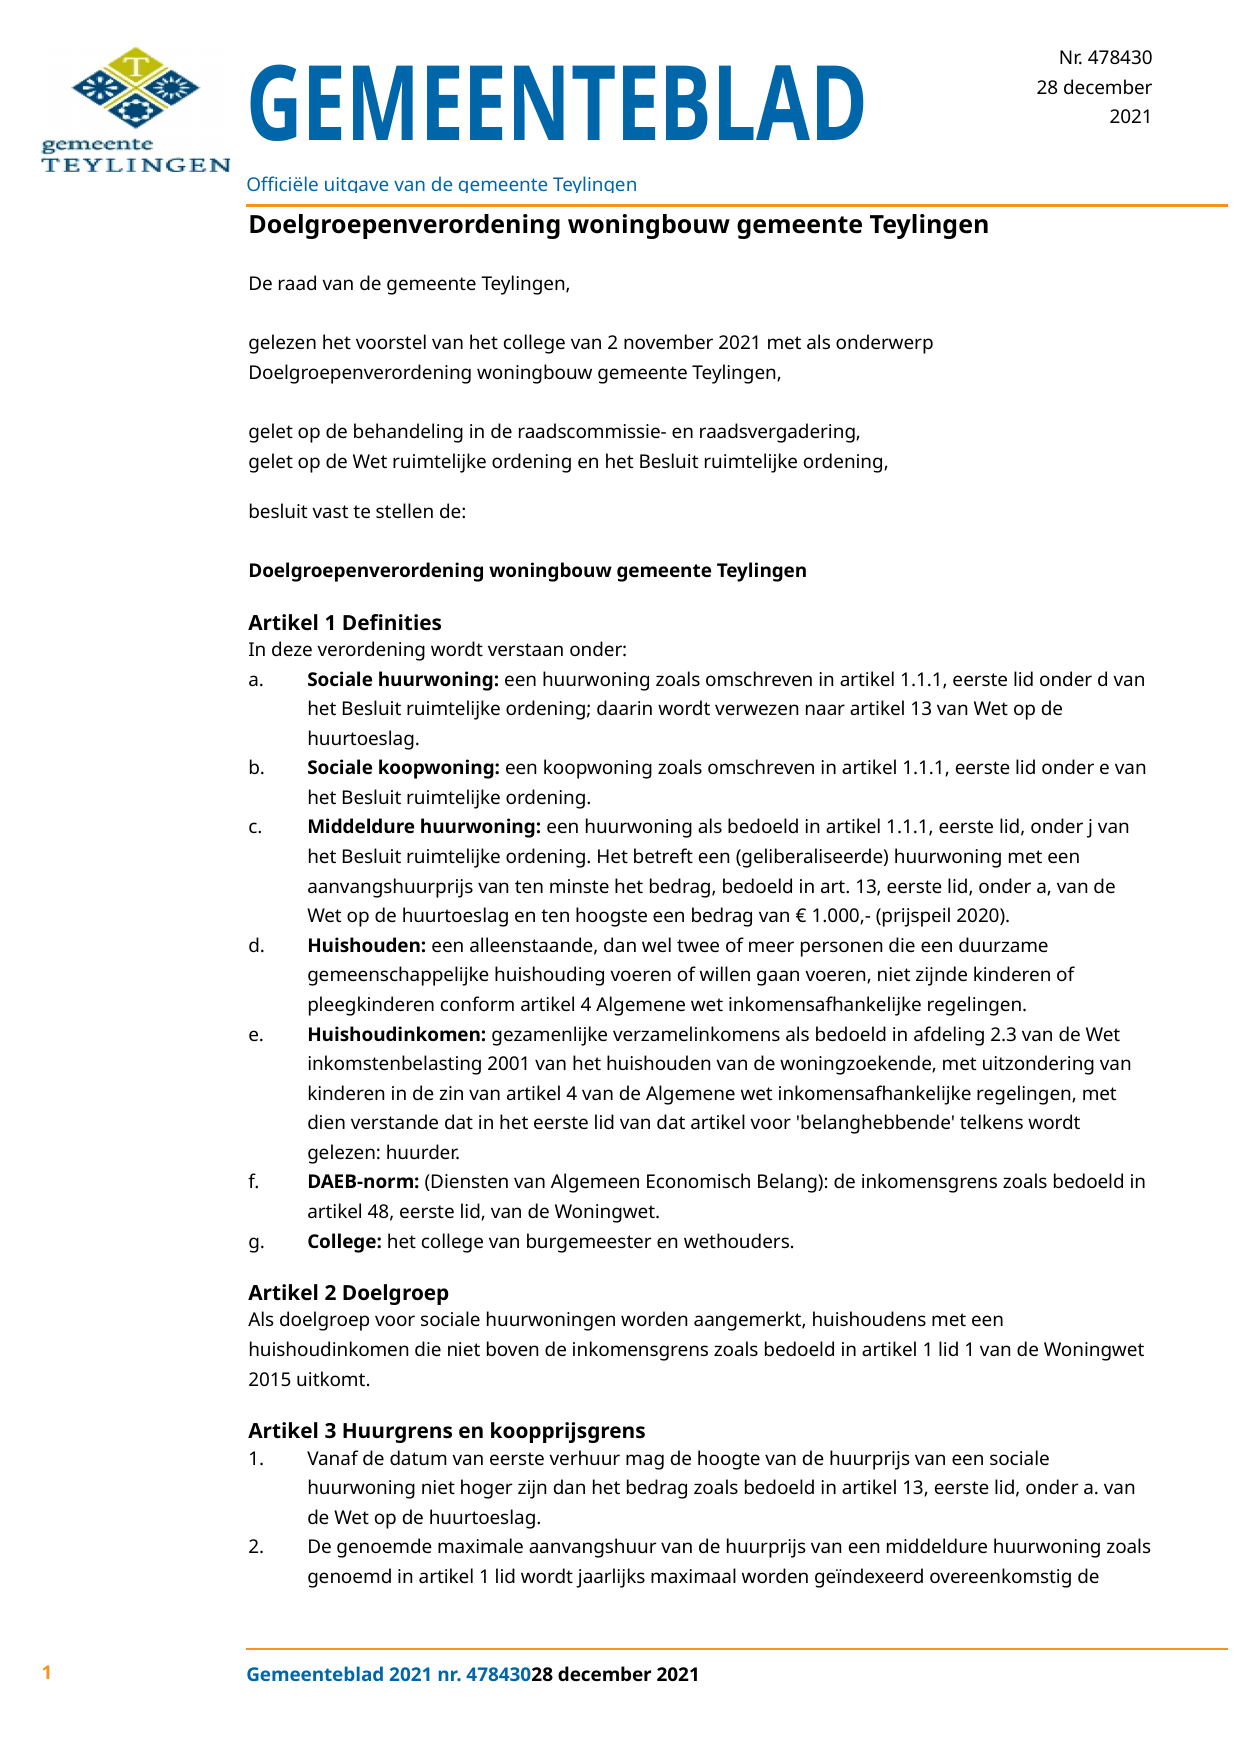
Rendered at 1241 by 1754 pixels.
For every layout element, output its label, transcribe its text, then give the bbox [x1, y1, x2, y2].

text gelezen het voorstel van het college van 2 november 2021 met als onderwerp Doelgroepenverordening woningbouw gemeente Teylingen, [248, 329, 1152, 385]
text Artikel 2 Doelgroep [248, 1278, 1152, 1307]
text Doelgroepenverordening woningbouw gemeente Teylingen [248, 557, 1152, 583]
text Als doelgroep voor sociale huurwoningen worden aangemerkt, huishoudens met een huishoudinkomen die niet boven de inkomensgrens zoals bedoeld in artikel 1 lid 1 van de Woningwet 2015 uitkomt. [248, 1307, 1152, 1392]
list Sociale koopwoning: een koopwoning zoals omschreven in artikel 1.1.1, eerste lid onder e van het Besluit ruimtelijke ordening. [248, 754, 1152, 810]
list Vanaf de datum van eerste verhuur mag de hoogte van de huurprijs van een sociale huurwoning niet hoger zijn dan het bedrag zoals bedoeld in artikel 13, eerste lid, onder a. van de Wet op de huurtoeslag. [248, 1445, 1152, 1529]
picture [41, 47, 231, 172]
text gelet op de behandeling in de raadscommissie- en raadsvergadering, [248, 418, 1152, 444]
list Huishouden: een alleenstaande, dan wel twee of meer personen die een duurzame gemeenschappelijke huishouding voeren of willen gaan voeren, niet zijnde kinderen of pleegkinderen conform artikel 4 Algemene wet inkomensafhankelijke regelingen. [248, 932, 1152, 1017]
list Huishoudinkomen: gezamenlijke verzamelinkomens als bedoeld in afdeling 2.3 van de Wet inkomstenbelasting 2001 van het huishouden van de woningzoekende, met uitzondering van kinderen in de zin van artikel 4 van de Algemene wet inkomensafhankelijke regelingen, met dien verstande dat in het eerste lid van dat artikel voor 'belanghebbende' telkens wordt gelezen: huurder. [248, 1021, 1152, 1165]
list Middeldure huurwoning: een huurwoning als bedoeld in artikel 1.1.1, eerste lid, onder j van het Besluit ruimtelijke ordening. Het betreft een (geliberaliseerde) huurwoning met een aanvangshuurprijs van ten minste het bedrag, bedoeld in art. 13, eerste lid, onder a, van de Wet op de huurtoeslag en ten hoogste een bedrag van € 1.000,- (prijspeil 2020). [248, 814, 1152, 928]
text Artikel 3 Huurgrens en koopprijsgrens [248, 1416, 1152, 1445]
list De genoemde maximale aanvangshuur van de huurprijs van een middeldure huurwoning zoals genoemd in artikel 1 lid wordt jaarlijks maximaal worden geïndexeerd overeenkomstig de [248, 1533, 1152, 1589]
text Doelgroepenverordening woningbouw gemeente Teylingen [248, 207, 1152, 241]
list DAEB‐norm: (Diensten van Algemeen Economisch Belang): de inkomensgrens zoals bedoeld in artikel 48, eerste lid, van de Woningwet. [248, 1169, 1152, 1224]
list Sociale huurwoning: een huurwoning zoals omschreven in artikel 1.1.1, eerste lid onder d van het Besluit ruimtelijke ordening; daarin wordt verwezen naar artikel 13 van Wet op de huurtoeslag. [248, 666, 1152, 751]
text De raad van de gemeente Teylingen, [248, 270, 1152, 296]
list College: het college van burgemeester en wethouders. [248, 1228, 1152, 1253]
text Artikel 1 Definities [248, 608, 1152, 636]
text besluit vast te stellen de: [248, 498, 1152, 524]
text In deze verordening wordt verstaan onder: [248, 636, 1152, 662]
text gelet op de Wet ruimtelijke ordening en het Besluit ruimtelijke ordening, [248, 448, 1152, 473]
